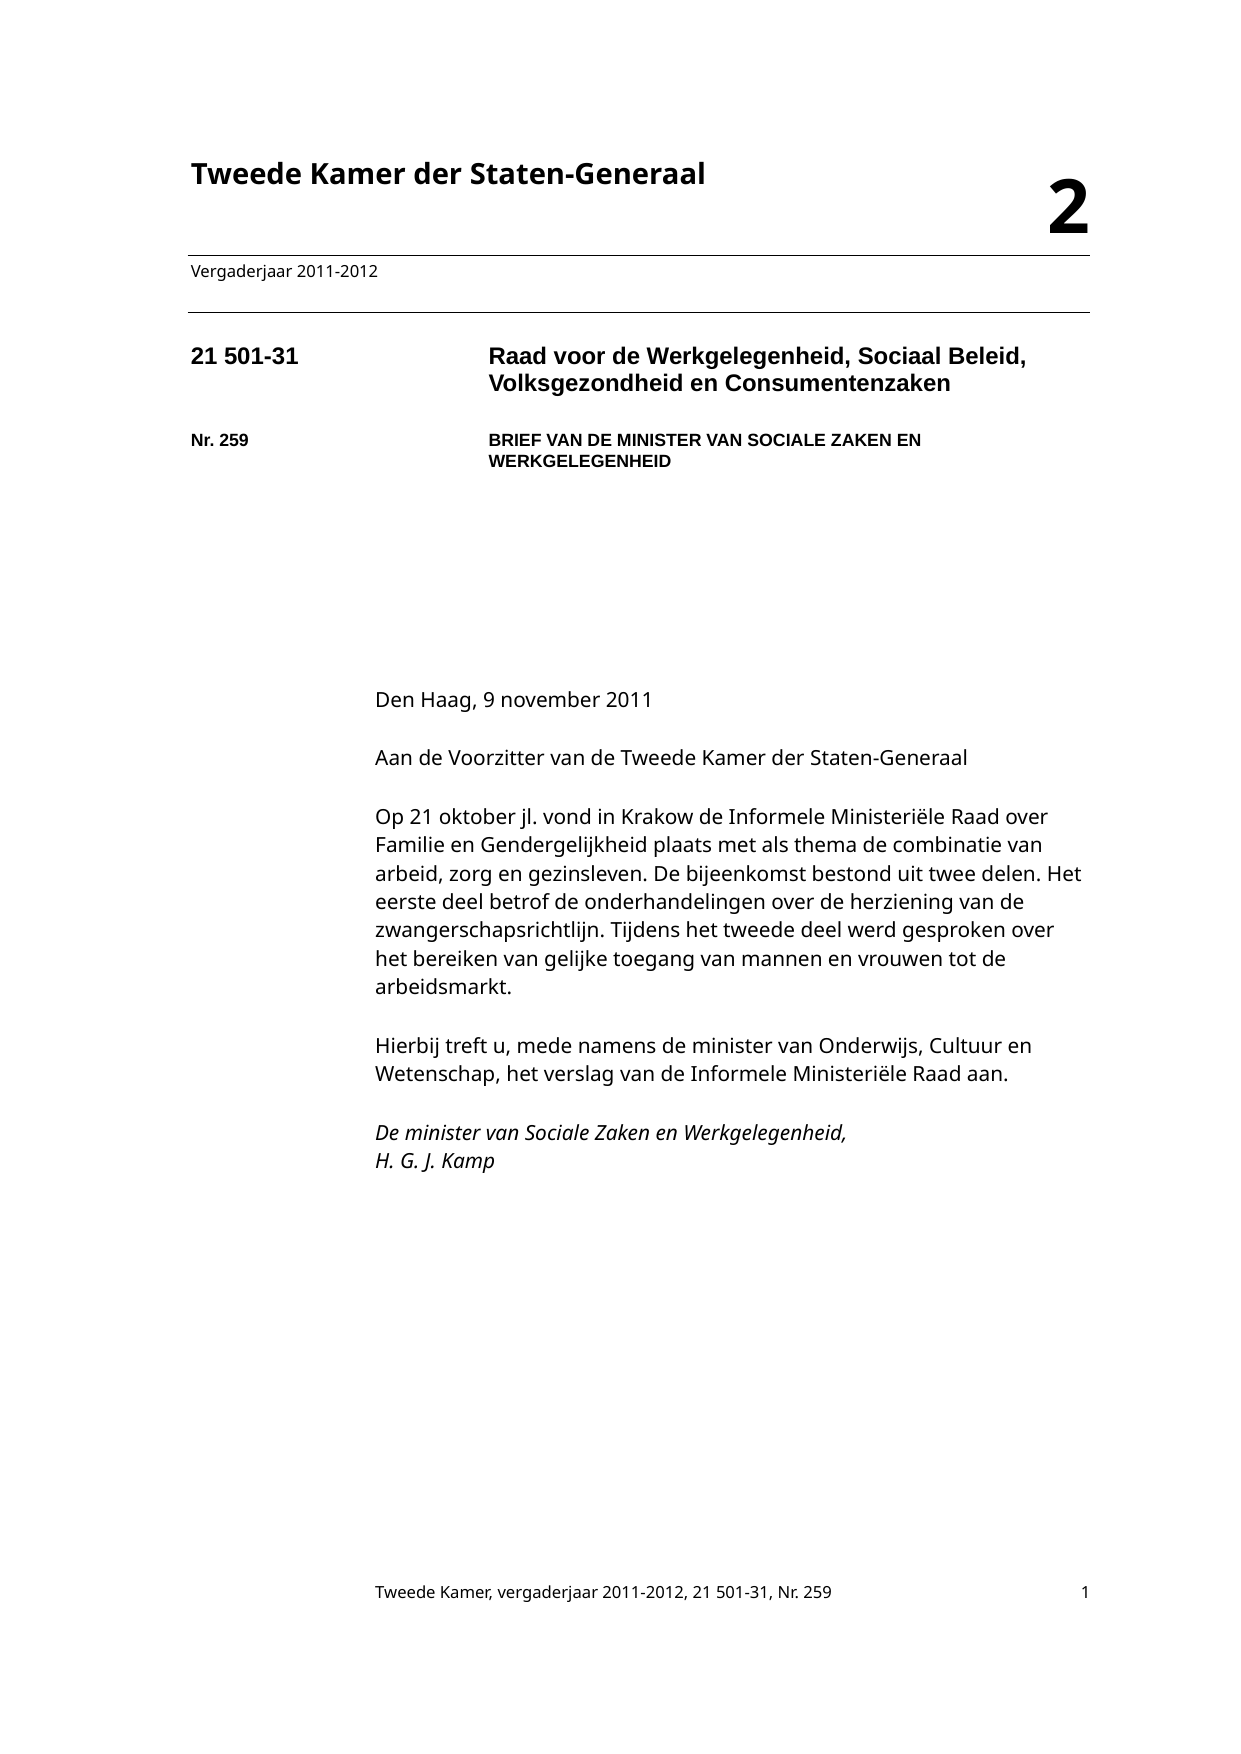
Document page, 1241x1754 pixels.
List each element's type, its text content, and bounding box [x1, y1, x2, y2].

text De minister van Sociale Zaken en Werkgelegenheid, [375, 1118, 1090, 1146]
table_header 2 [910, 150, 1090, 255]
table_cell 21 501-31 [188, 339, 485, 427]
table_cell BRIEF VAN DE MINISTER VAN SOCIALE ZAKEN EN WERKGELEGENHEID [485, 427, 1090, 566]
table_cell [485, 256, 1090, 312]
table_cell Raad voor de Werkgelegenheid, Sociaal Beleid, Volksgezondheid en Consumentenzaken [485, 339, 1090, 427]
table_cell Nr. 259 [188, 427, 485, 566]
text Hierbij treft u, mede namens de minister van Onderwijs, Cultuur en Wetenschap, het verslag van de Informele Ministeriële Raad aan. [375, 1031, 1090, 1088]
text Den Haag, 9 november 2011 [375, 685, 1090, 713]
text Aan de Voorzitter van de Tweede Kamer der Staten-Generaal [375, 743, 1090, 772]
text Op 21 oktober jl. vond in Krakow de Informele Ministeriële Raad over Familie en Gendergelijkheid plaats met als thema de combinatie van arbeid, zorg en gezinsleven. De bijeenkomst bestond uit twee delen. Het eerste deel betrof de onderhandelingen over de herziening van de zwangerschapsrichtlijn. Tijdens het tweede deel werd gesproken over het bereiken van gelijke toegang van mannen en vrouwen tot de arbeidsmarkt. [375, 802, 1090, 1001]
table_cell Vergaderjaar 2011-2012 [188, 256, 485, 312]
table_header Tweede Kamer der Staten-Generaal [188, 150, 909, 255]
text H. G. J. Kamp [375, 1146, 1090, 1174]
table_cell [485, 313, 1090, 339]
table_cell [188, 313, 485, 339]
